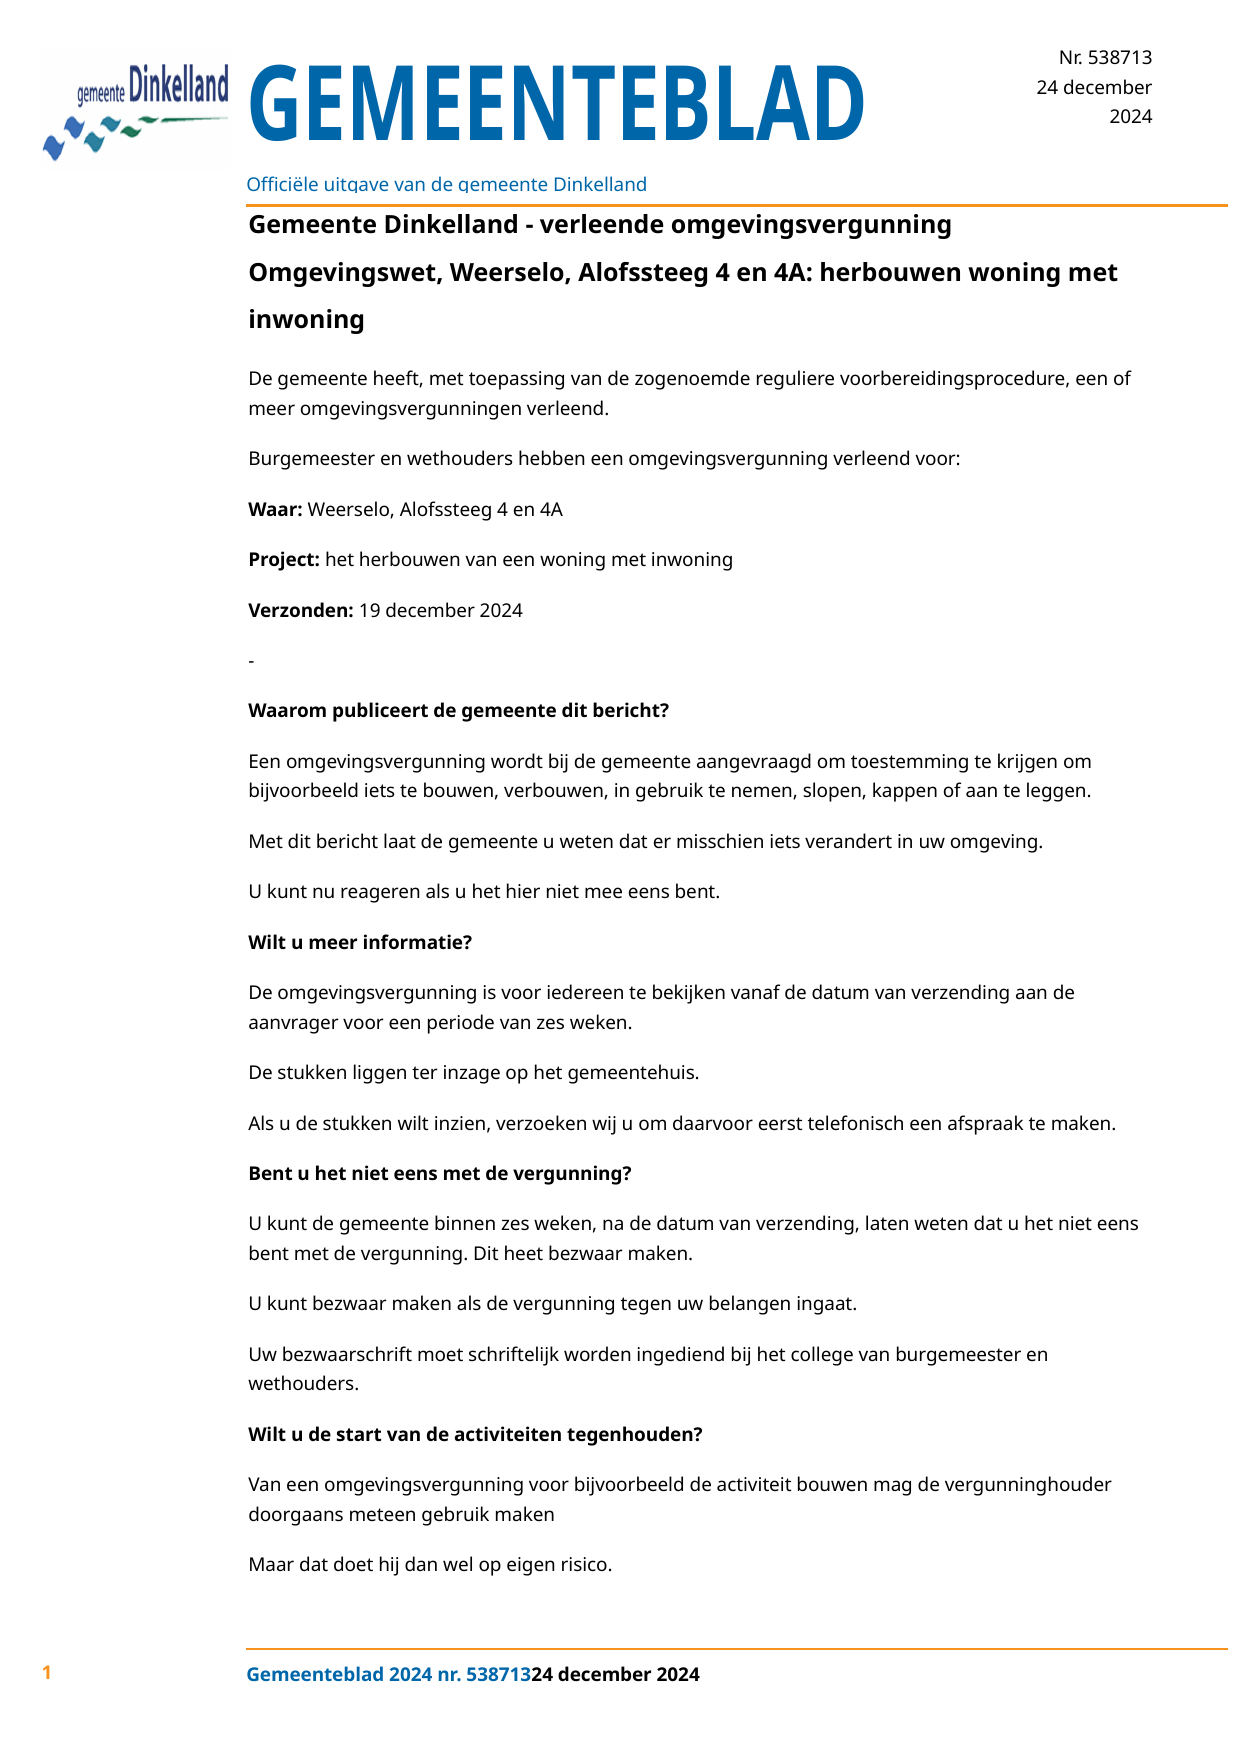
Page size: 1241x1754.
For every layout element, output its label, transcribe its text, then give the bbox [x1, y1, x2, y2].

text Gemeente Dinkelland - verleende omgevingsvergunning Omgevingswet, Weerselo, Alofssteeg 4 en 4A: herbouwen woning met inwoning [248, 207, 1152, 336]
text De omgevingsvergunning is voor iedereen te bekijken vanaf de datum van verzending aan de aanvrager voor een periode van zes weken. [248, 979, 1152, 1034]
text Project: het herbouwen van een woning met inwoning [248, 546, 1152, 572]
text De stukken liggen ter inzage op het gemeentehuis. [248, 1059, 1152, 1085]
text Uw bezwaarschrift moet schriftelijk worden ingediend bij het college van burgemeester en wethouders. [248, 1341, 1152, 1396]
text Wilt u de start van de activiteiten tegenhouden? [248, 1421, 1152, 1447]
text Als u de stukken wilt inzien, verzoeken wij u om daarvoor eerst telefonisch een afspraak te maken. [248, 1110, 1152, 1135]
text U kunt de gemeente binnen zes weken, na de datum van verzending, laten weten dat u het niet eens bent met de vergunning. Dit heet bezwaar maken. [248, 1211, 1152, 1266]
text Waar: Weerselo, Alofssteeg 4 en 4A [248, 496, 1152, 522]
text Maar dat doet hij dan wel op eigen risico. [248, 1551, 1152, 1577]
text - [248, 647, 1152, 673]
picture [41, 47, 231, 172]
text De gemeente heeft, met toepassing van de zogenoemde reguliere voorbereidingsprocedure, een of meer omgevingsvergunningen verleend. [248, 366, 1152, 421]
text Wilt u meer informatie? [248, 929, 1152, 954]
text U kunt nu reageren als u het hier niet mee eens bent. [248, 878, 1152, 904]
text Van een omgevingsvergunning voor bijvoorbeeld de activiteit bouwen mag de vergunninghouder doorgaans meteen gebruik maken [248, 1471, 1152, 1527]
text Met dit bericht laat de gemeente u weten dat er misschien iets verandert in uw omgeving. [248, 828, 1152, 854]
text Burgemeester en wethouders hebben een omgevingsvergunning verleend voor: [248, 446, 1152, 471]
text Een omgevingsvergunning wordt bij de gemeente aangevraagd om toestemming te krijgen om bijvoorbeeld iets te bouwen, verbouwen, in gebruik te nemen, slopen, kappen of aan te leggen. [248, 748, 1152, 803]
text Waarom publiceert de gemeente dit bericht? [248, 698, 1152, 723]
text Bent u het niet eens met de vergunning? [248, 1160, 1152, 1186]
text Verzonden: 19 december 2024 [248, 597, 1152, 622]
text U kunt bezwaar maken als de vergunning tegen uw belangen ingaat. [248, 1291, 1152, 1316]
